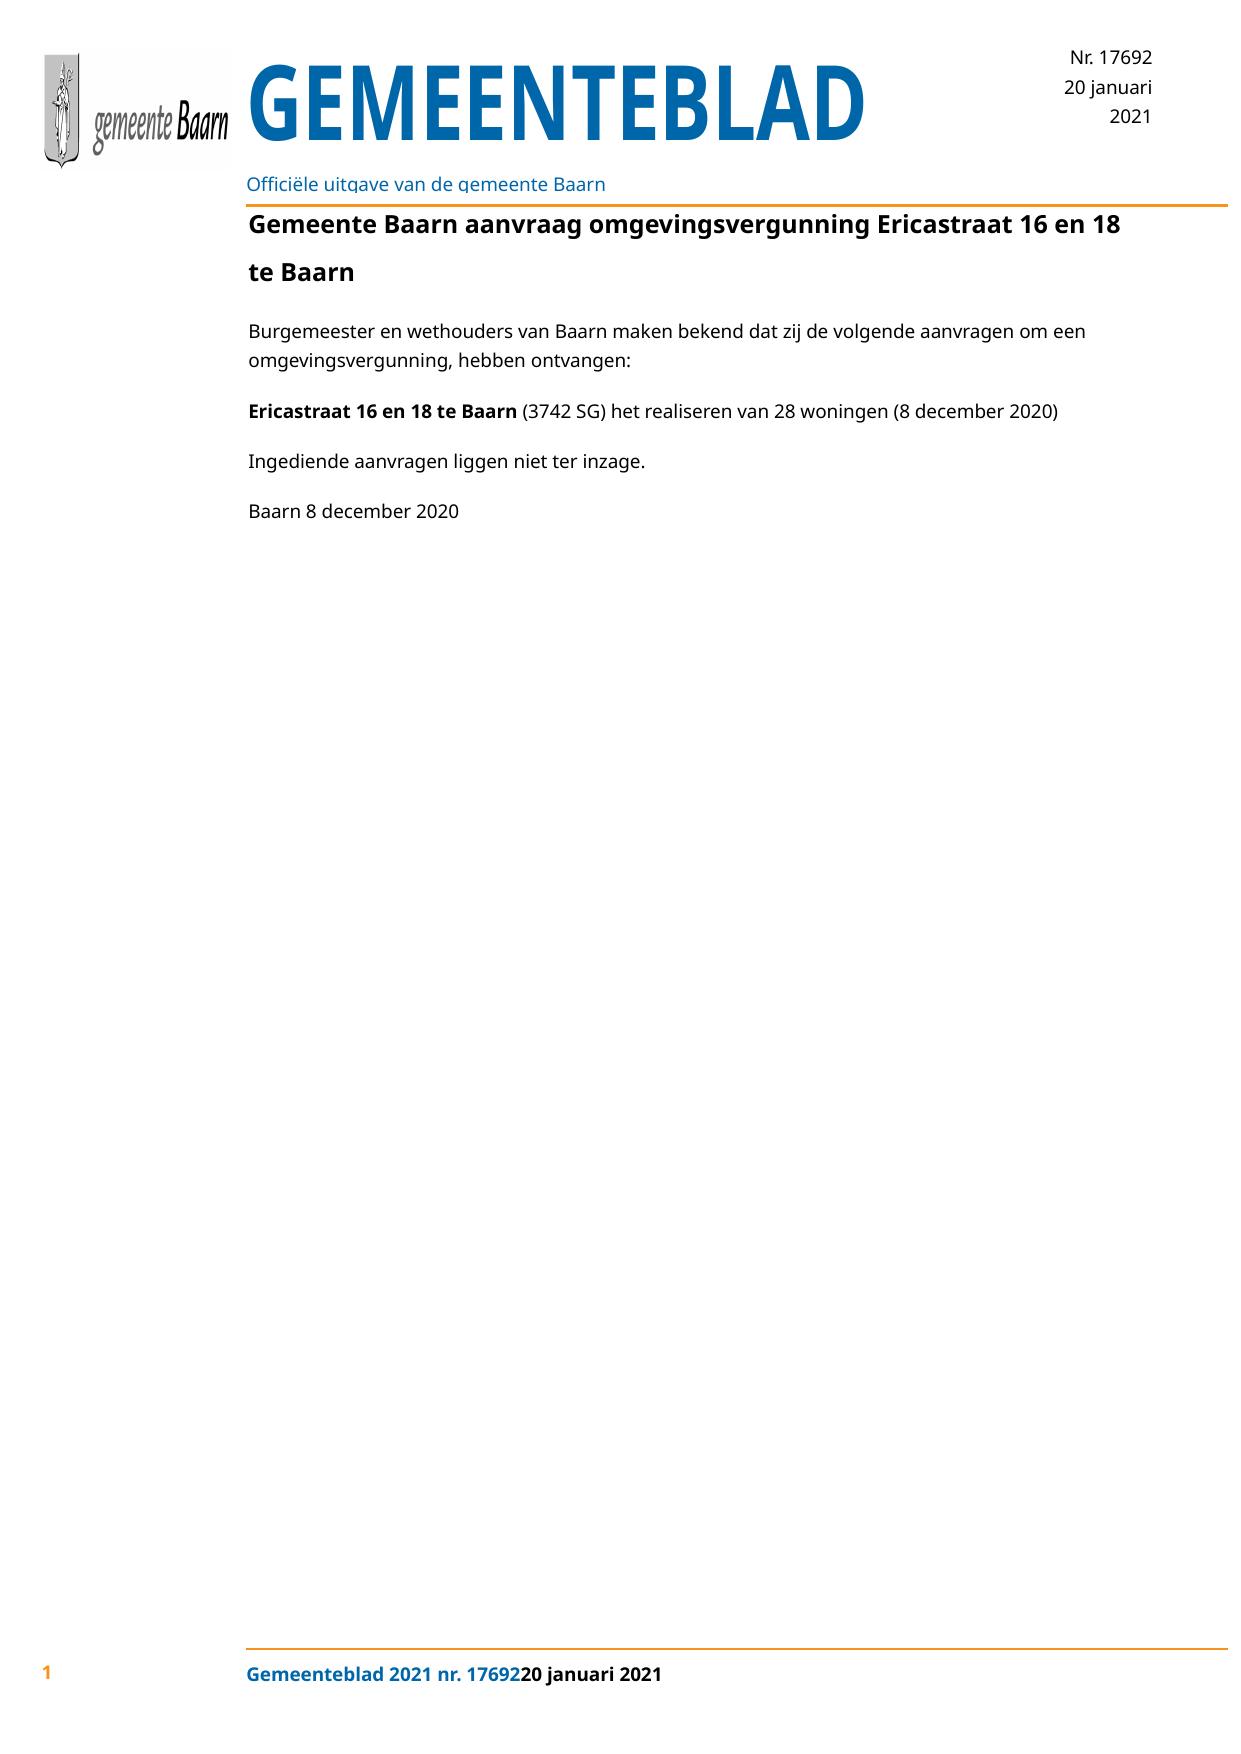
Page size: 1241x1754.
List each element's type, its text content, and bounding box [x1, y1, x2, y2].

text Ingediende aanvragen liggen niet ter inzage. [248, 448, 1152, 474]
text Burgemeester en wethouders van Baarn maken bekend dat zij de volgende aanvragen om een omgevingsvergunning, hebben ontvangen: [248, 318, 1152, 373]
text Gemeente Baarn aanvraag omgevingsvergunning Ericastraat 16 en 18 te Baarn [248, 207, 1152, 288]
picture [41, 47, 231, 172]
text Ericastraat 16 en 18 te Baarn (3742 SG) het realiseren van 28 woningen (8 december 2020) [248, 398, 1152, 424]
text Baarn 8 december 2020 [248, 499, 1152, 524]
